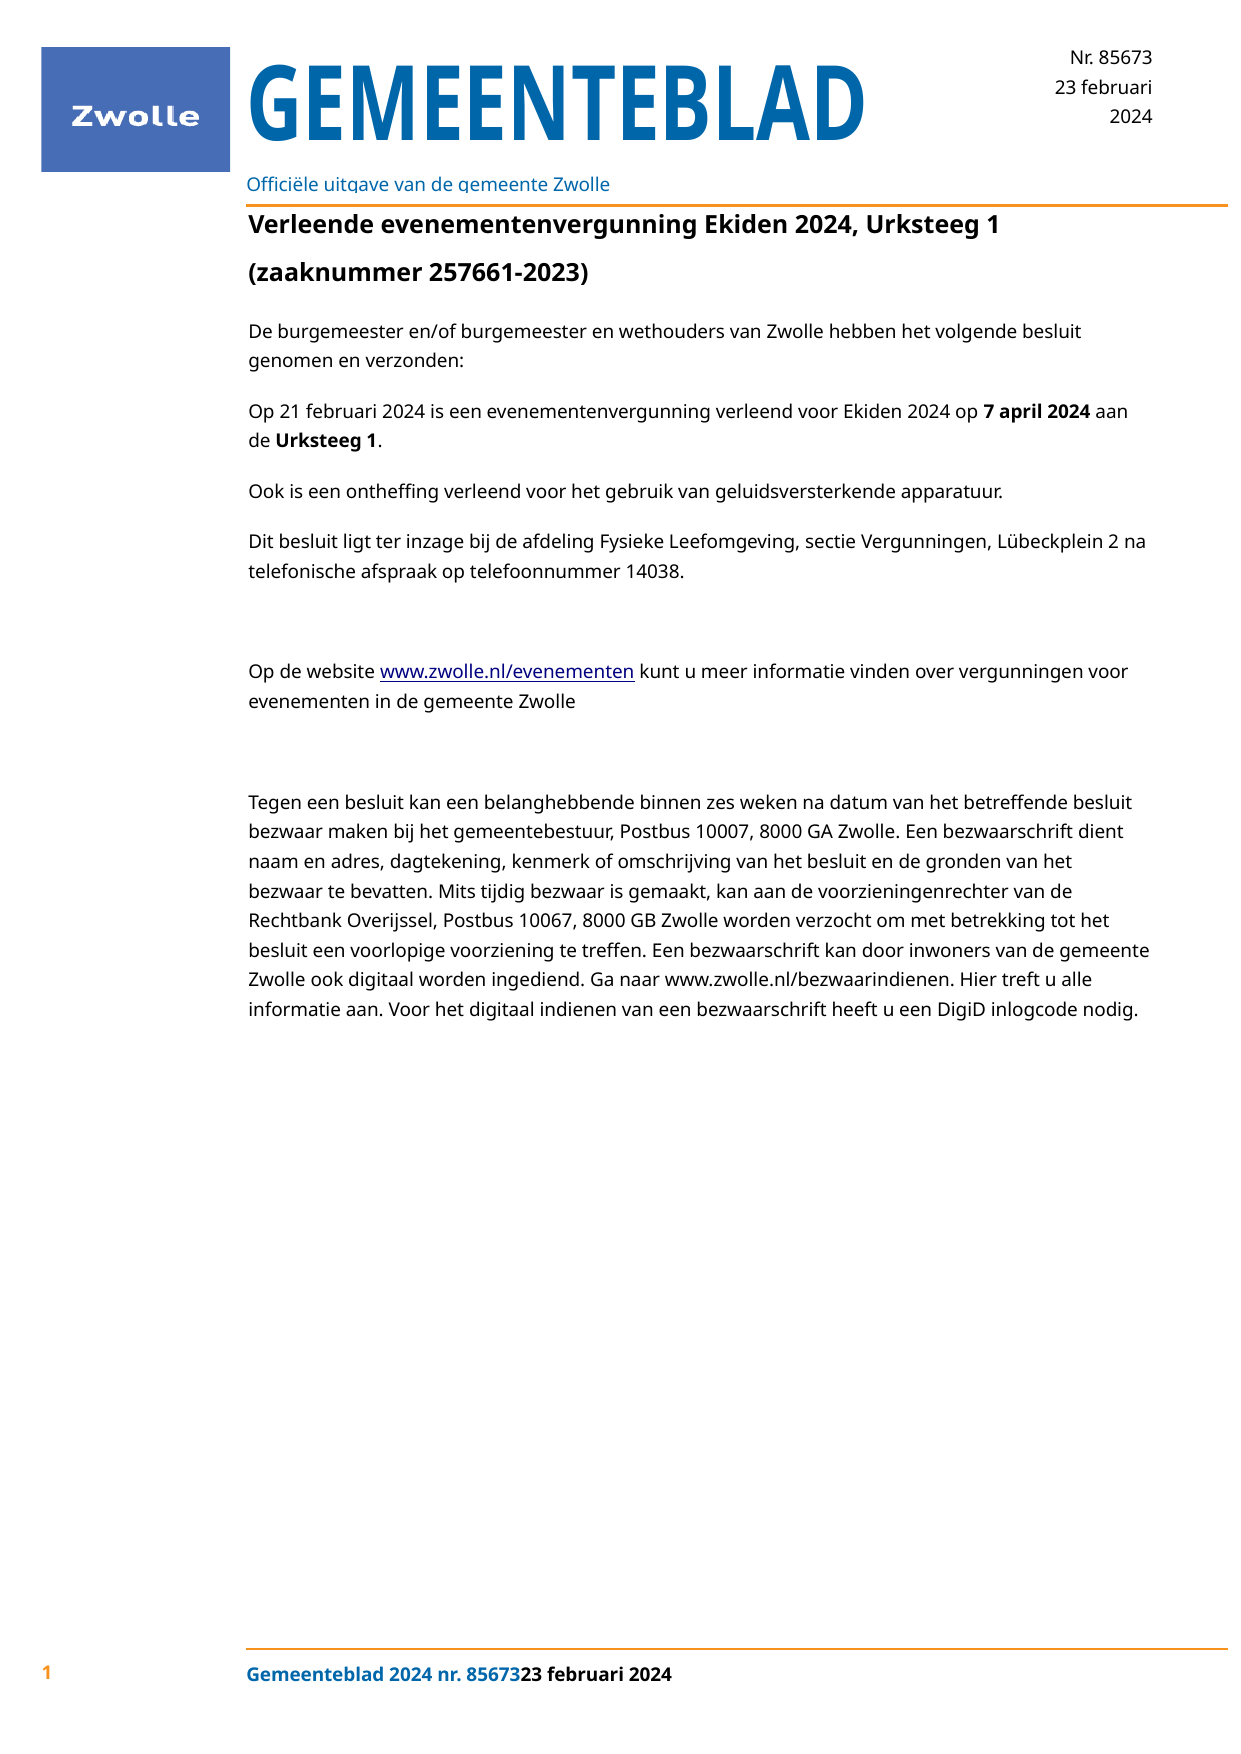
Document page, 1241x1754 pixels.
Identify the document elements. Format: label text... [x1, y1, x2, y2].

text Op 21 februari 2024 is een evenementenvergunning verleend voor Ekiden 2024 op 7 april 2024 aan de Urksteeg 1. [248, 398, 1152, 453]
text Op de website www.zwolle.nl/evenementen kunt u meer informatie vinden over vergunningen voor evenementen in de gemeente Zwolle [248, 659, 1152, 714]
text De burgemeester en/of burgemeester en wethouders van Zwolle hebben het volgende besluit genomen en verzonden: [248, 318, 1152, 373]
text Verleende evenementenvergunning Ekiden 2024, Urksteeg 1 (zaaknummer 257661-2023) [248, 207, 1152, 288]
text Tegen een besluit kan een belanghebbende binnen zes weken na datum van het betreffende besluit bezwaar maken bij het gemeentebestuur, Postbus 10007, 8000 GA Zwolle. Een bezwaarschrift dient naam en adres, dagtekening, kenmerk of omschrijving van het besluit en de gronden van het bezwaar te bevatten. Mits tijdig bezwaar is gemaakt, kan aan de voorzieningenrechter van de Rechtbank Overijssel, Postbus 10067, 8000 GB Zwolle worden verzocht om met betrekking tot het besluit een voorlopige voorziening te treffen. Een bezwaarschrift kan door inwoners van de gemeente Zwolle ook digitaal worden ingediend. Ga naar www.zwolle.nl/bezwaarindienen. Hier treft u alle informatie aan. Voor het digitaal indienen van een bezwaarschrift heeft u een DigiD inlogcode nodig. [248, 789, 1152, 1022]
text Dit besluit ligt ter inzage bij de afdeling Fysieke Leefomgeving, sectie Vergunningen, Lübeckplein 2 na telefonische afspraak op telefoonnummer 14038. [248, 528, 1152, 584]
text Ook is een ontheffing verleend voor het gebruik van geluidsversterkende apparatuur. [248, 478, 1152, 504]
picture [41, 47, 231, 172]
